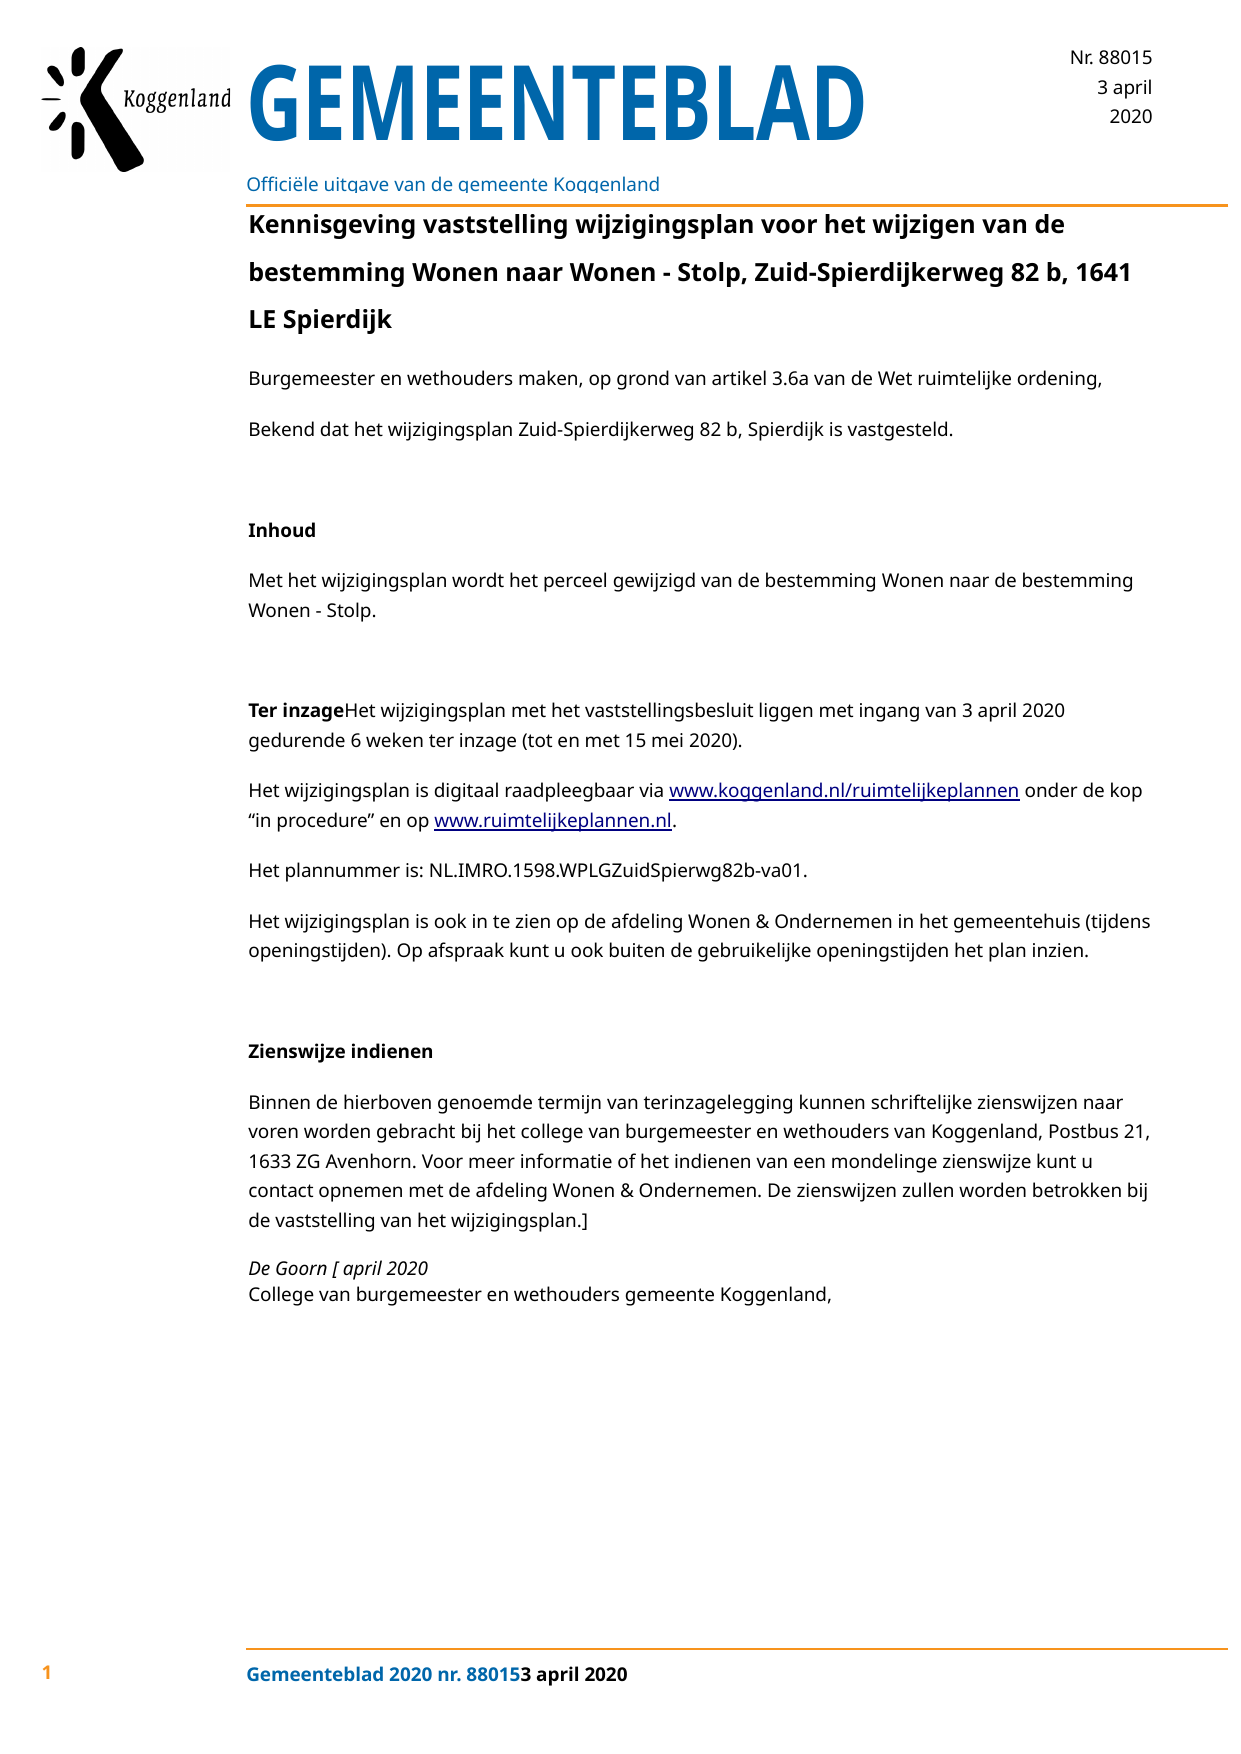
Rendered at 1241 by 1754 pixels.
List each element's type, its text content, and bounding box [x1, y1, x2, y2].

text Het plannummer is: NL.IMRO.1598.WPLGZuidSpierwg82b-va01. [248, 858, 1152, 883]
text Ter inzageHet wijzigingsplan met het vaststellingsbesluit liggen met ingang van 3 april 2020 gedurende 6 weken ter inzage (tot en met 15 mei 2020). [248, 698, 1152, 753]
text Met het wijzigingsplan wordt het perceel gewijzigd van de bestemming Wonen naar de bestemming Wonen - Stolp. [248, 567, 1152, 622]
text Bekend dat het wijzigingsplan Zuid-Spierdijkerweg 82 b, Spierdijk is vastgesteld. [248, 416, 1152, 442]
text De Goorn [ april 2020 [248, 1255, 1152, 1281]
text Burgemeester en wethouders maken, op grond van artikel 3.6a van de Wet ruimtelijke ordening, [248, 366, 1152, 391]
text Zienswijze indienen [248, 1038, 1152, 1064]
text Inhoud [248, 517, 1152, 542]
text Het wijzigingsplan is ook in te zien op de afdeling Wonen & Ondernemen in het gemeentehuis (tijdens openingstijden). Op afspraak kunt u ook buiten de gebruikelijke openingstijden het plan inzien. [248, 908, 1152, 963]
text College van burgemeester en wethouders gemeente Koggenland, [248, 1281, 1152, 1306]
text Binnen de hierboven genoemde termijn van terinzagelegging kunnen schriftelijke zienswijzen naar voren worden gebracht bij het college van burgemeester en wethouders van Koggenland, Postbus 21, 1633 ZG Avenhorn. Voor meer informatie of het indienen van een mondelinge zienswijze kunt u contact opnemen met de afdeling Wonen & Ondernemen. De zienswijzen zullen worden betrokken bij de vaststelling van het wijzigingsplan.] [248, 1089, 1152, 1233]
picture [41, 47, 231, 172]
text Het wijzigingsplan is digitaal raadpleegbaar via www.koggenland.nl/ruimtelijkeplannen onder de kop “in procedure” en op www.ruimtelijkeplannen.nl. [248, 778, 1152, 833]
text Kennisgeving vaststelling wijzigingsplan voor het wijzigen van de bestemming Wonen naar Wonen - Stolp, Zuid-Spierdijkerweg 82 b, 1641 LE Spierdijk [248, 207, 1152, 336]
